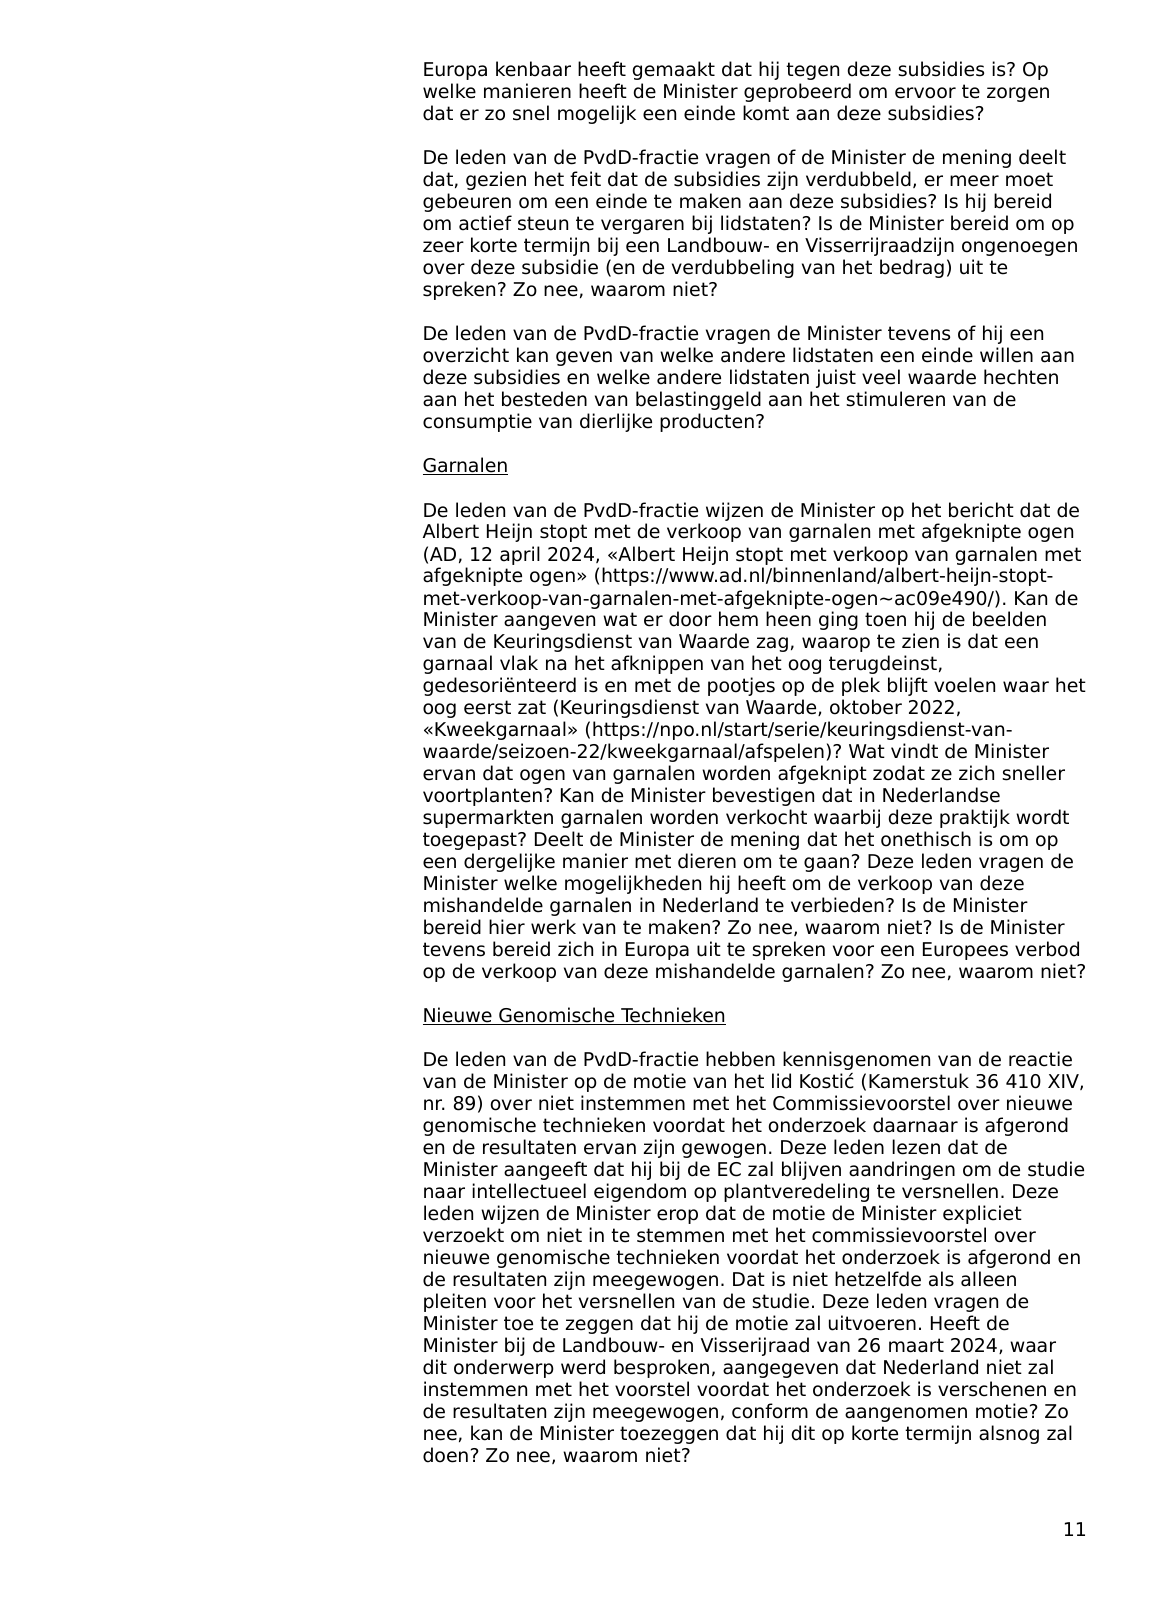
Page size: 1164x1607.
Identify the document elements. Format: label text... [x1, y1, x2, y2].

text De leden van de PvdD-fractie vragen of de Minister de mening deelt dat, gezien het feit dat de subsidies zijn verdubbeld, er meer moet gebeuren om een einde te maken aan deze subsidies? Is hij bereid om actief steun te vergaren bij lidstaten? Is de Minister bereid om op zeer korte termijn bij een Landbouw- en Visserrijraadzijn ongenoegen over deze subsidie (en de verdubbeling van het bedrag) uit te spreken? Zo nee, waarom niet? [422, 147, 1087, 301]
text De leden van de PvdD-fractie wijzen de Minister op het bericht dat de Albert Heijn stopt met de verkoop van garnalen met afgeknipte ogen (AD, 12 april 2024, «Albert Heijn stopt met verkoop van garnalen met afgeknipte ogen» (https://www.ad.nl/binnenland/albert-heijn-stopt-met-verkoop-van-garnalen-met-afgeknipte-ogen~ac09e490/). Kan de Minister aangeven wat er door hem heen ging toen hij de beelden van de Keuringsdienst van Waarde zag, waarop te zien is dat een garnaal vlak na het afknippen van het oog terugdeinst, gedesoriënteerd is en met de pootjes op de plek blijft voelen waar het oog eerst zat (Keuringsdienst van Waarde, oktober 2022, «Kweekgarnaal» (https://npo.nl/start/serie/keuringsdienst-van-waarde/seizoen-22/kweekgarnaal/afspelen)? Wat vindt de Minister ervan dat ogen van garnalen worden afgeknipt zodat ze zich sneller voortplanten? Kan de Minister bevestigen dat in Nederlandse supermarkten garnalen worden verkocht waarbij deze praktijk wordt toegepast? Deelt de Minister de mening dat het onethisch is om op een dergelijke manier met dieren om te gaan? Deze leden vragen de Minister welke mogelijkheden hij heeft om de verkoop van deze mishandelde garnalen in Nederland te verbieden? Is de Minister bereid hier werk van te maken? Zo nee, waarom niet? Is de Minister tevens bereid zich in Europa uit te spreken voor een Europees verbod op de verkoop van deze mishandelde garnalen? Zo nee, waarom niet? [422, 499, 1087, 983]
subtitle Garnalen [422, 455, 1087, 477]
text De leden van de PvdD-fractie vragen de Minister tevens of hij een overzicht kan geven van welke andere lidstaten een einde willen aan deze subsidies en welke andere lidstaten juist veel waarde hechten aan het besteden van belastinggeld aan het stimuleren van de consumptie van dierlijke producten? [422, 323, 1087, 433]
text De leden van de PvdD-fractie hebben kennisgenomen van de reactie van de Minister op de motie van het lid Kostić (Kamerstuk 36 410 XIV, nr. 89) over niet instemmen met het Commissievoorstel over nieuwe genomische technieken voordat het onderzoek daarnaar is afgerond en de resultaten ervan zijn gewogen. Deze leden lezen dat de Minister aangeeft dat hij bij de EC zal blijven aandringen om de studie naar intellectueel eigendom op plantveredeling te versnellen. Deze leden wijzen de Minister erop dat de motie de Minister expliciet verzoekt om niet in te stemmen met het commissievoorstel over nieuwe genomische technieken voordat het onderzoek is afgerond en de resultaten zijn meegewogen. Dat is niet hetzelfde als alleen pleiten voor het versnellen van de studie. Deze leden vragen de Minister toe te zeggen dat hij de motie zal uitvoeren. Heeft de Minister bij de Landbouw- en Visserijraad van 26 maart 2024, waar dit onderwerp werd besproken, aangegeven dat Nederland niet zal instemmen met het voorstel voordat het onderzoek is verschenen en de resultaten zijn meegewogen, conform de aangenomen motie? Zo nee, kan de Minister toezeggen dat hij dit op korte termijn alsnog zal doen? Zo nee, waarom niet? [422, 1049, 1087, 1467]
subtitle Nieuwe Genomische Technieken [422, 1005, 1087, 1027]
text Europa kenbaar heeft gemaakt dat hij tegen deze subsidies is? Op welke manieren heeft de Minister geprobeerd om ervoor te zorgen dat er zo snel mogelijk een einde komt aan deze subsidies? [422, 59, 1087, 125]
